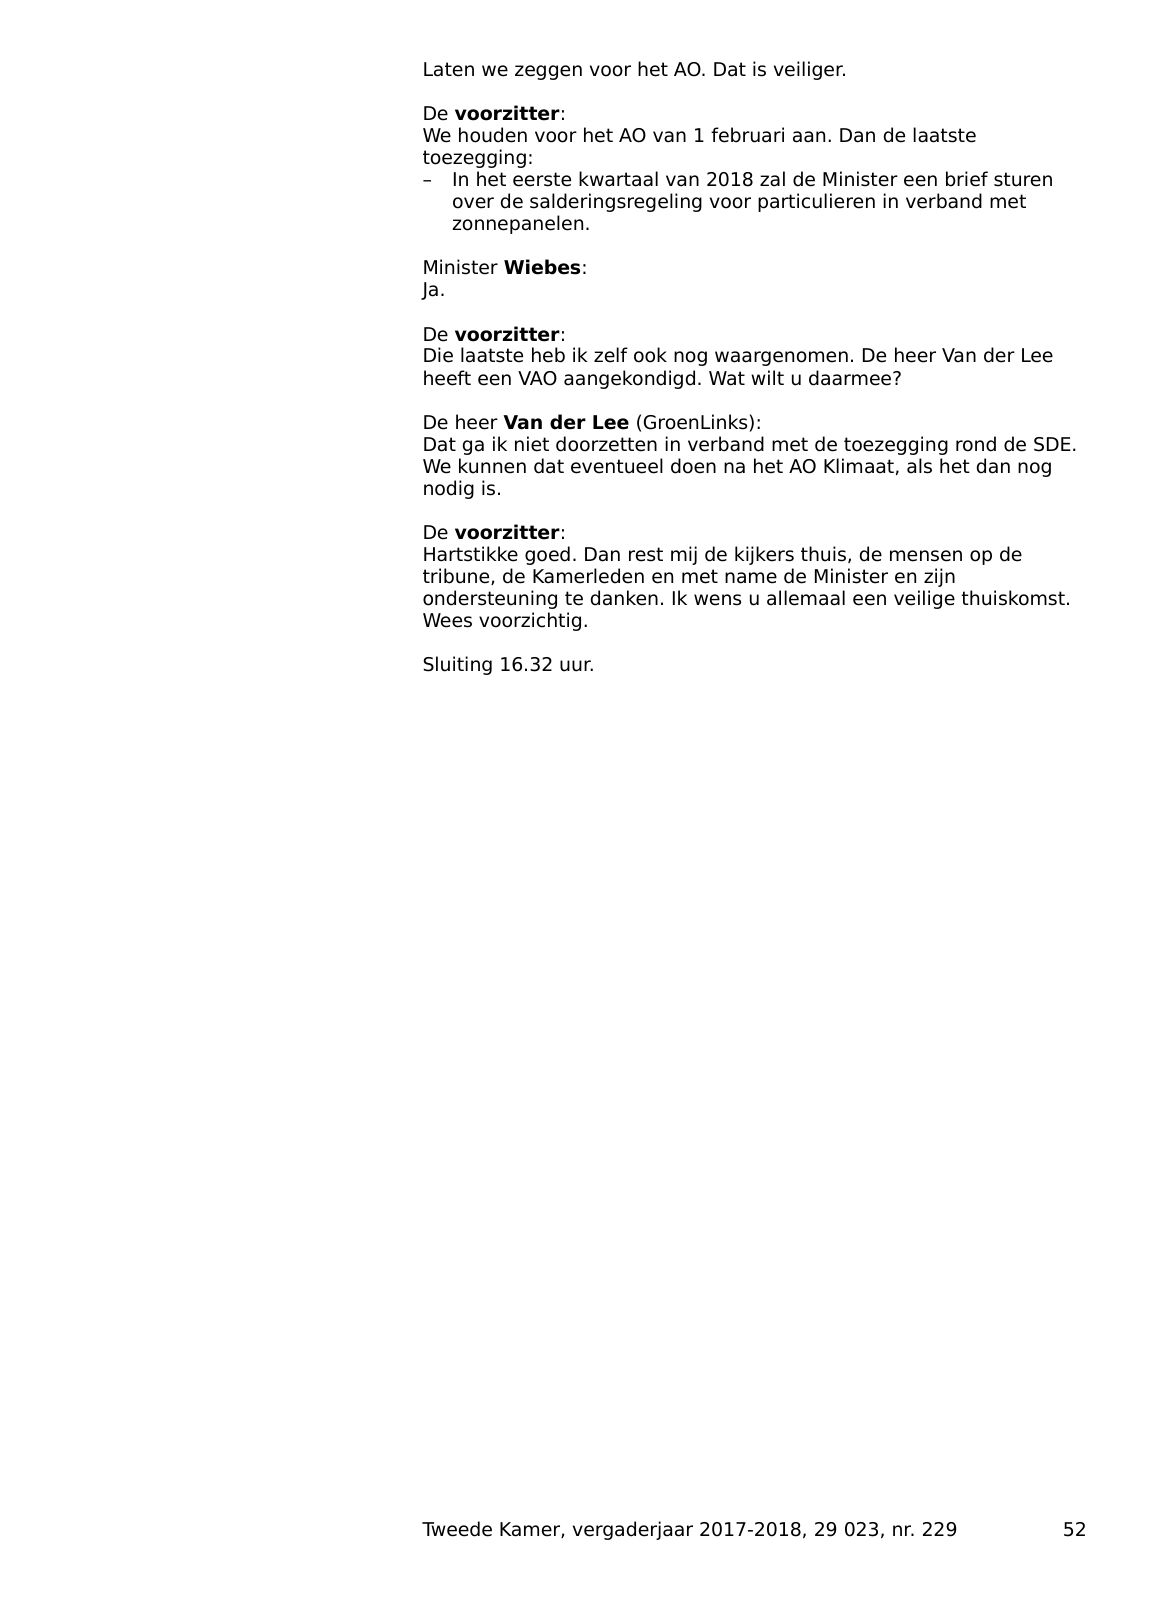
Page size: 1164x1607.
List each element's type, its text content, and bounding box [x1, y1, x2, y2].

text Minister Wiebes: [422, 257, 1087, 279]
text De voorzitter: [422, 522, 1087, 544]
text De heer Van der Lee (GroenLinks): [422, 412, 1087, 433]
text De voorzitter: [422, 323, 1087, 345]
text Sluiting 16.32 uur. [422, 654, 1087, 676]
text De voorzitter: [422, 103, 1087, 125]
text Dat ga ik niet doorzetten in verband met de toezegging rond de SDE. We kunnen dat eventueel doen na het AO Klimaat, als het dan nog nodig is. [422, 433, 1087, 499]
text We houden voor het AO van 1 februari aan. Dan de laatste toezegging: [422, 125, 1087, 169]
text Laten we zeggen voor het AO. Dat is veiliger. [422, 59, 1087, 81]
text Hartstikke goed. Dan rest mij de kijkers thuis, de mensen op de tribune, de Kamerleden en met name de Minister en zijn ondersteuning te danken. Ik wens u allemaal een veilige thuiskomst. Wees voorzichtig. [422, 544, 1087, 632]
text Ja. [422, 279, 1087, 301]
text – In het eerste kwartaal van 2018 zal de Minister een brief sturen over de salderingsregeling voor particulieren in verband met zonnepanelen. [422, 169, 1087, 235]
text Die laatste heb ik zelf ook nog waargenomen. De heer Van der Lee heeft een VAO aangekondigd. Wat wilt u daarmee? [422, 345, 1087, 389]
